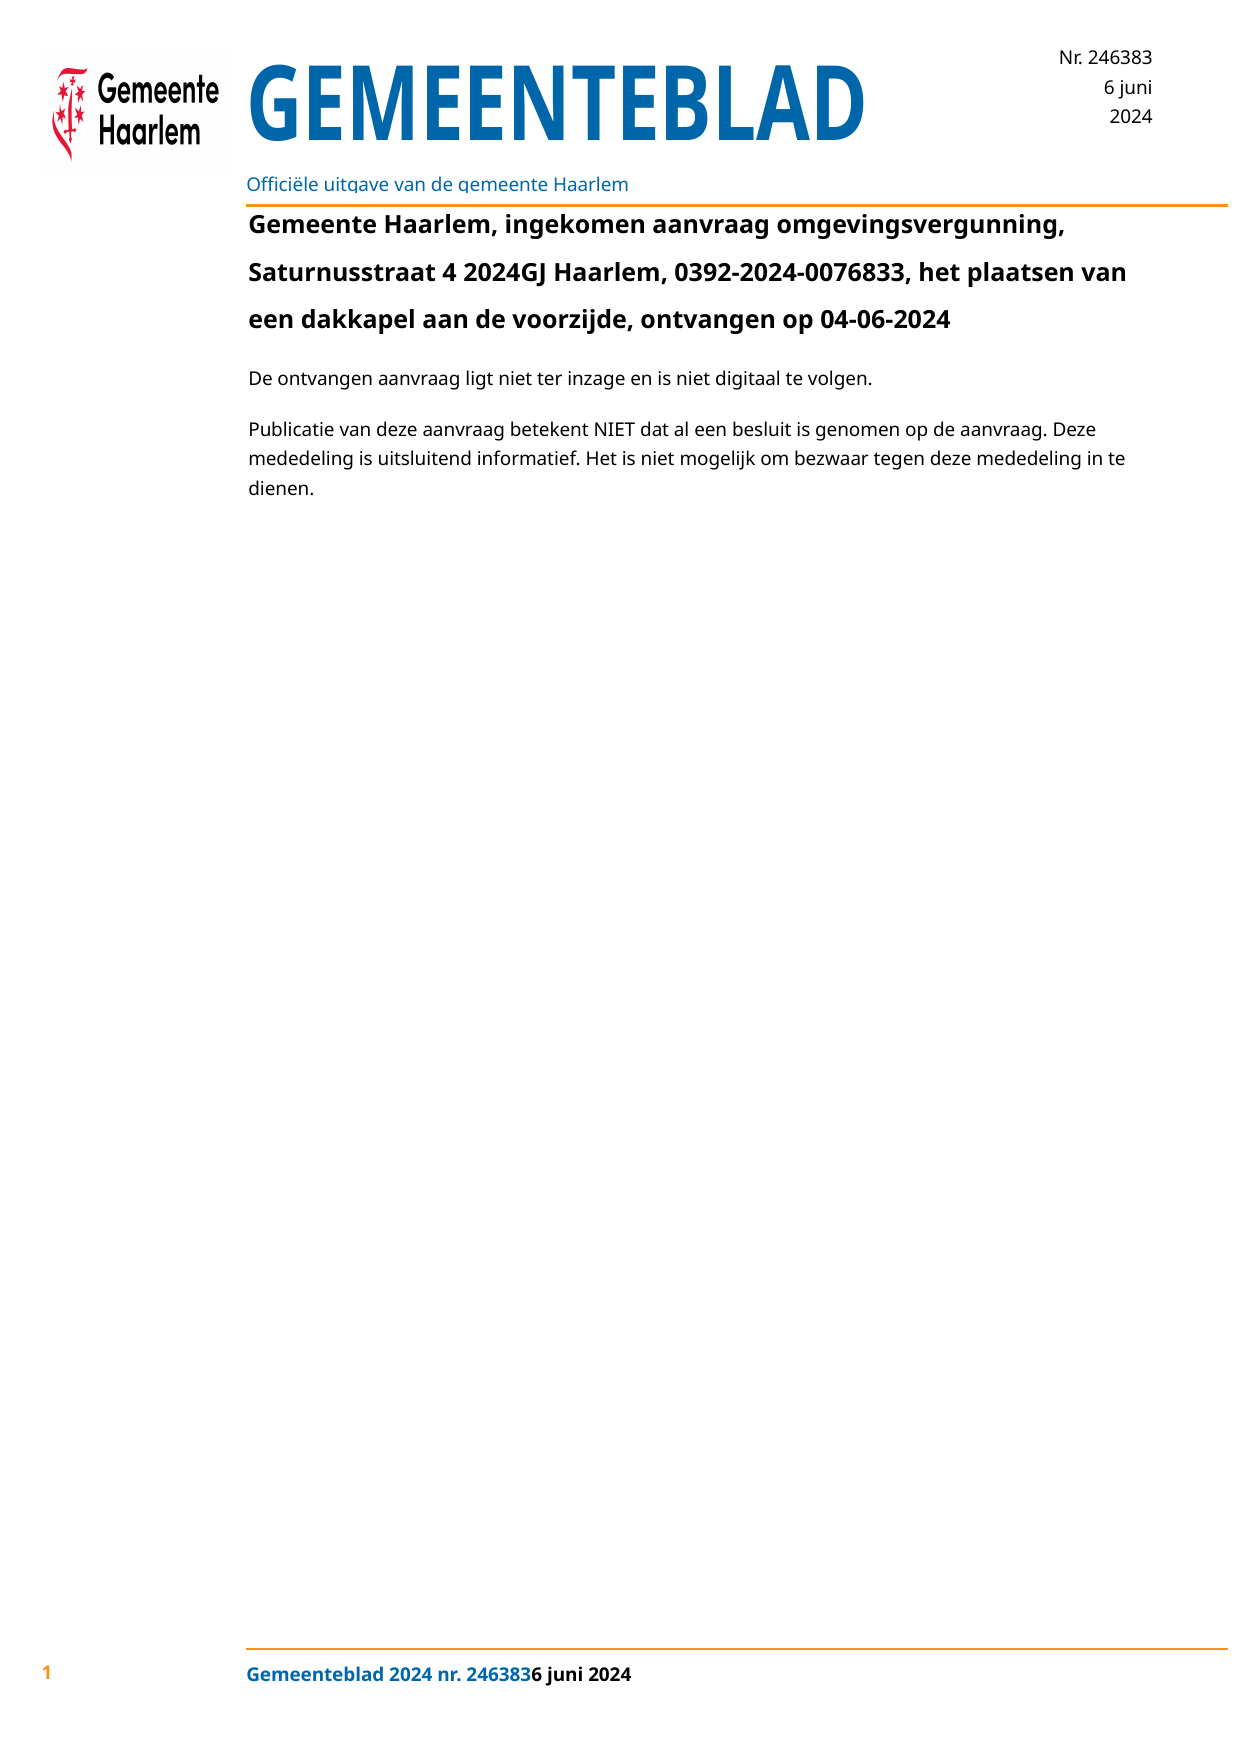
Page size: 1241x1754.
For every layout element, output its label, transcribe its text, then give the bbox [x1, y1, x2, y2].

text Gemeente Haarlem, ingekomen aanvraag omgevingsvergunning, Saturnusstraat 4 2024GJ Haarlem, 0392-2024-0076833, het plaatsen van een dakkapel aan de voorzijde, ontvangen op 04-06-2024 [248, 207, 1152, 336]
text Publicatie van deze aanvraag betekent NIET dat al een besluit is genomen op de aanvraag. Deze mededeling is uitsluitend informatief. Het is niet mogelijk om bezwaar tegen deze mededeling in te dienen. [248, 416, 1152, 501]
text De ontvangen aanvraag ligt niet ter inzage en is niet digitaal te volgen. [248, 366, 1152, 391]
picture [41, 47, 231, 172]
